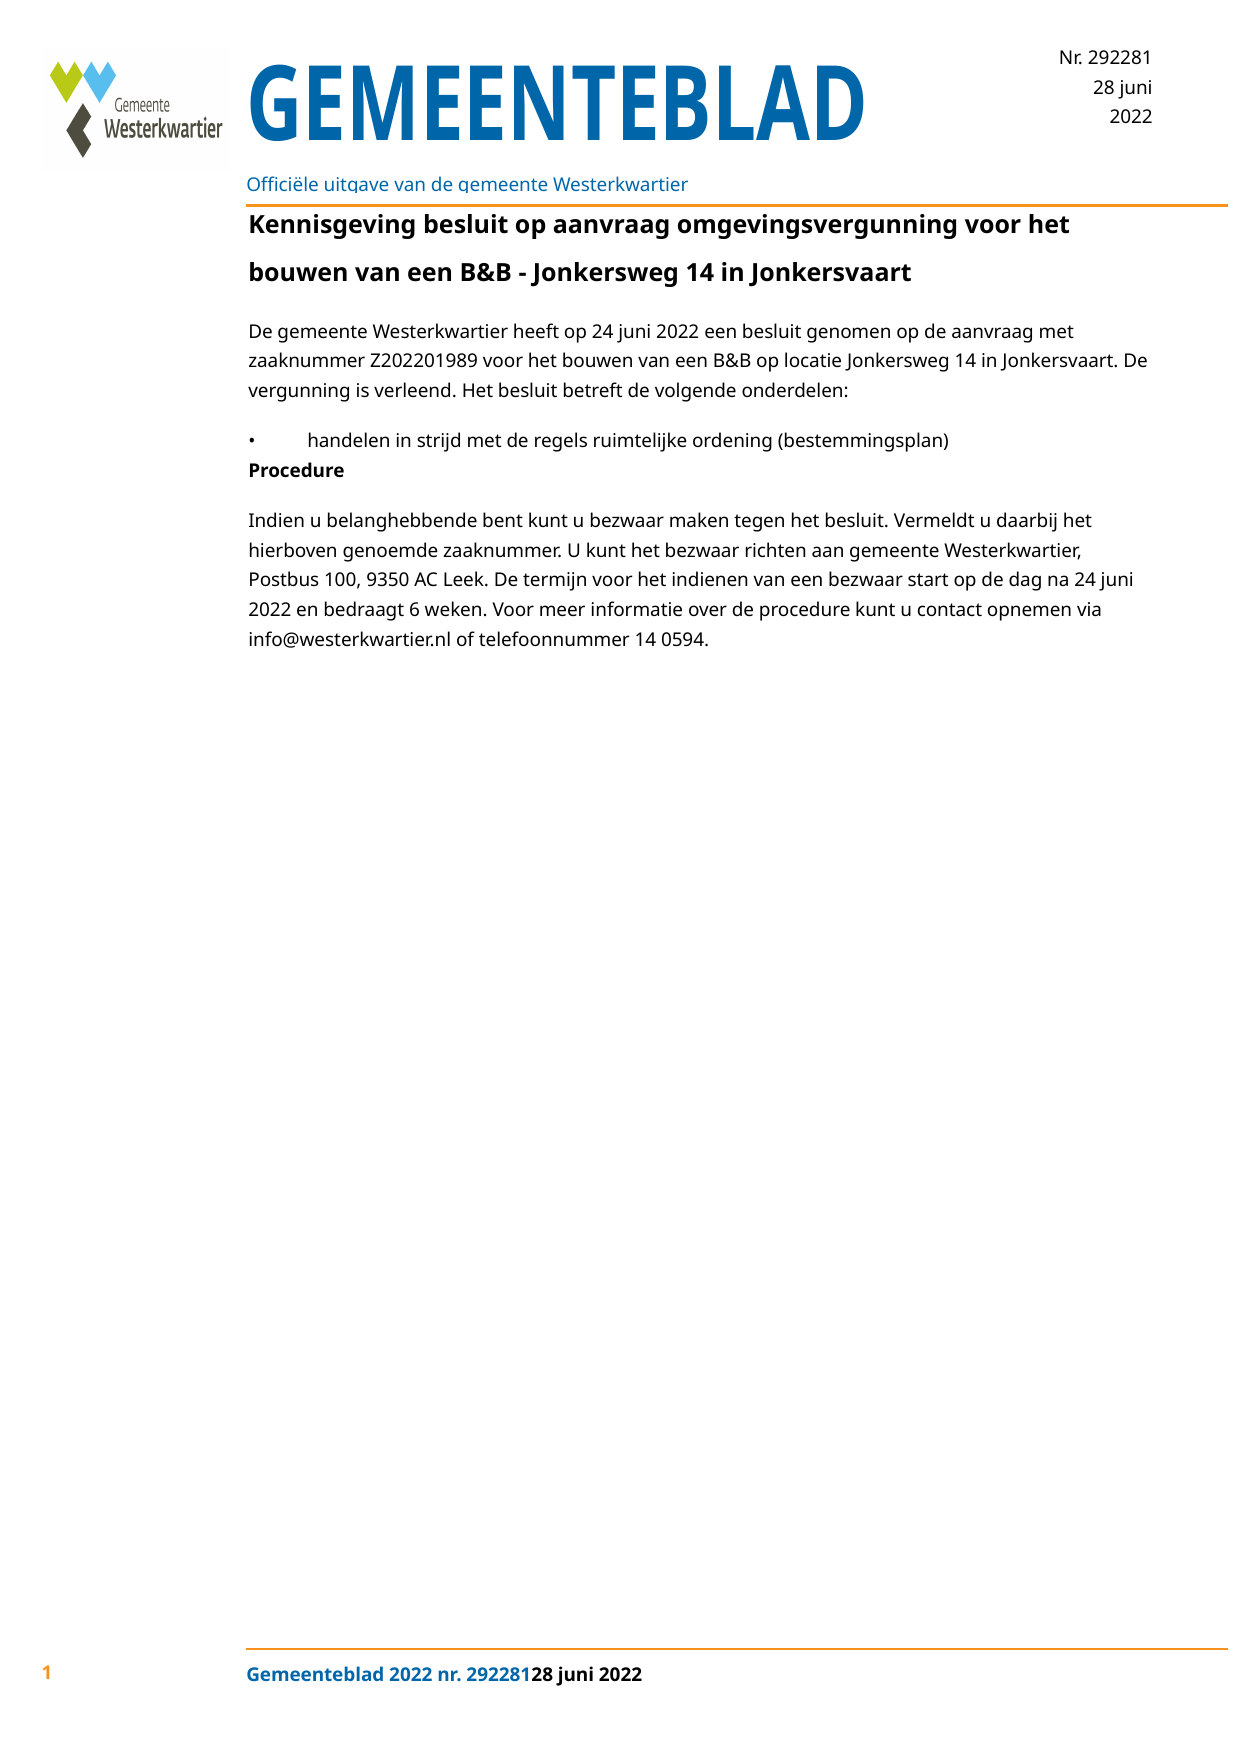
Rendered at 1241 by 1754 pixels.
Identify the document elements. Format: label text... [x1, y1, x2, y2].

text De gemeente Westerkwartier heeft op 24 juni 2022 een besluit genomen op de aanvraag met zaaknummer Z202201989 voor het bouwen van een B&B op locatie Jonkersweg 14 in Jonkersvaart. De vergunning is verleend. Het besluit betreft de volgende onderdelen: [248, 318, 1152, 403]
text Indien u belanghebbende bent kunt u bezwaar maken tegen het besluit. Vermeldt u daarbij het hierboven genoemde zaaknummer. U kunt het bezwaar richten aan gemeente Westerkwartier, Postbus 100, 9350 AC Leek. De termijn voor het indienen van een bezwaar start op de dag na 24 juni 2022 en bedraagt 6 weken. Voor meer informatie over de procedure kunt u contact opnemen via info@westerkwartier.nl of telefoonnummer 14 0594. [248, 507, 1152, 652]
text Procedure [248, 457, 1152, 483]
text Kennisgeving besluit op aanvraag omgevingsvergunning voor het bouwen van een B&B - Jonkersweg 14 in Jonkersvaart [248, 207, 1152, 288]
list handelen in strijd met de regels ruimtelijke ordening (bestemmingsplan) [248, 427, 1152, 453]
picture [41, 47, 231, 172]
